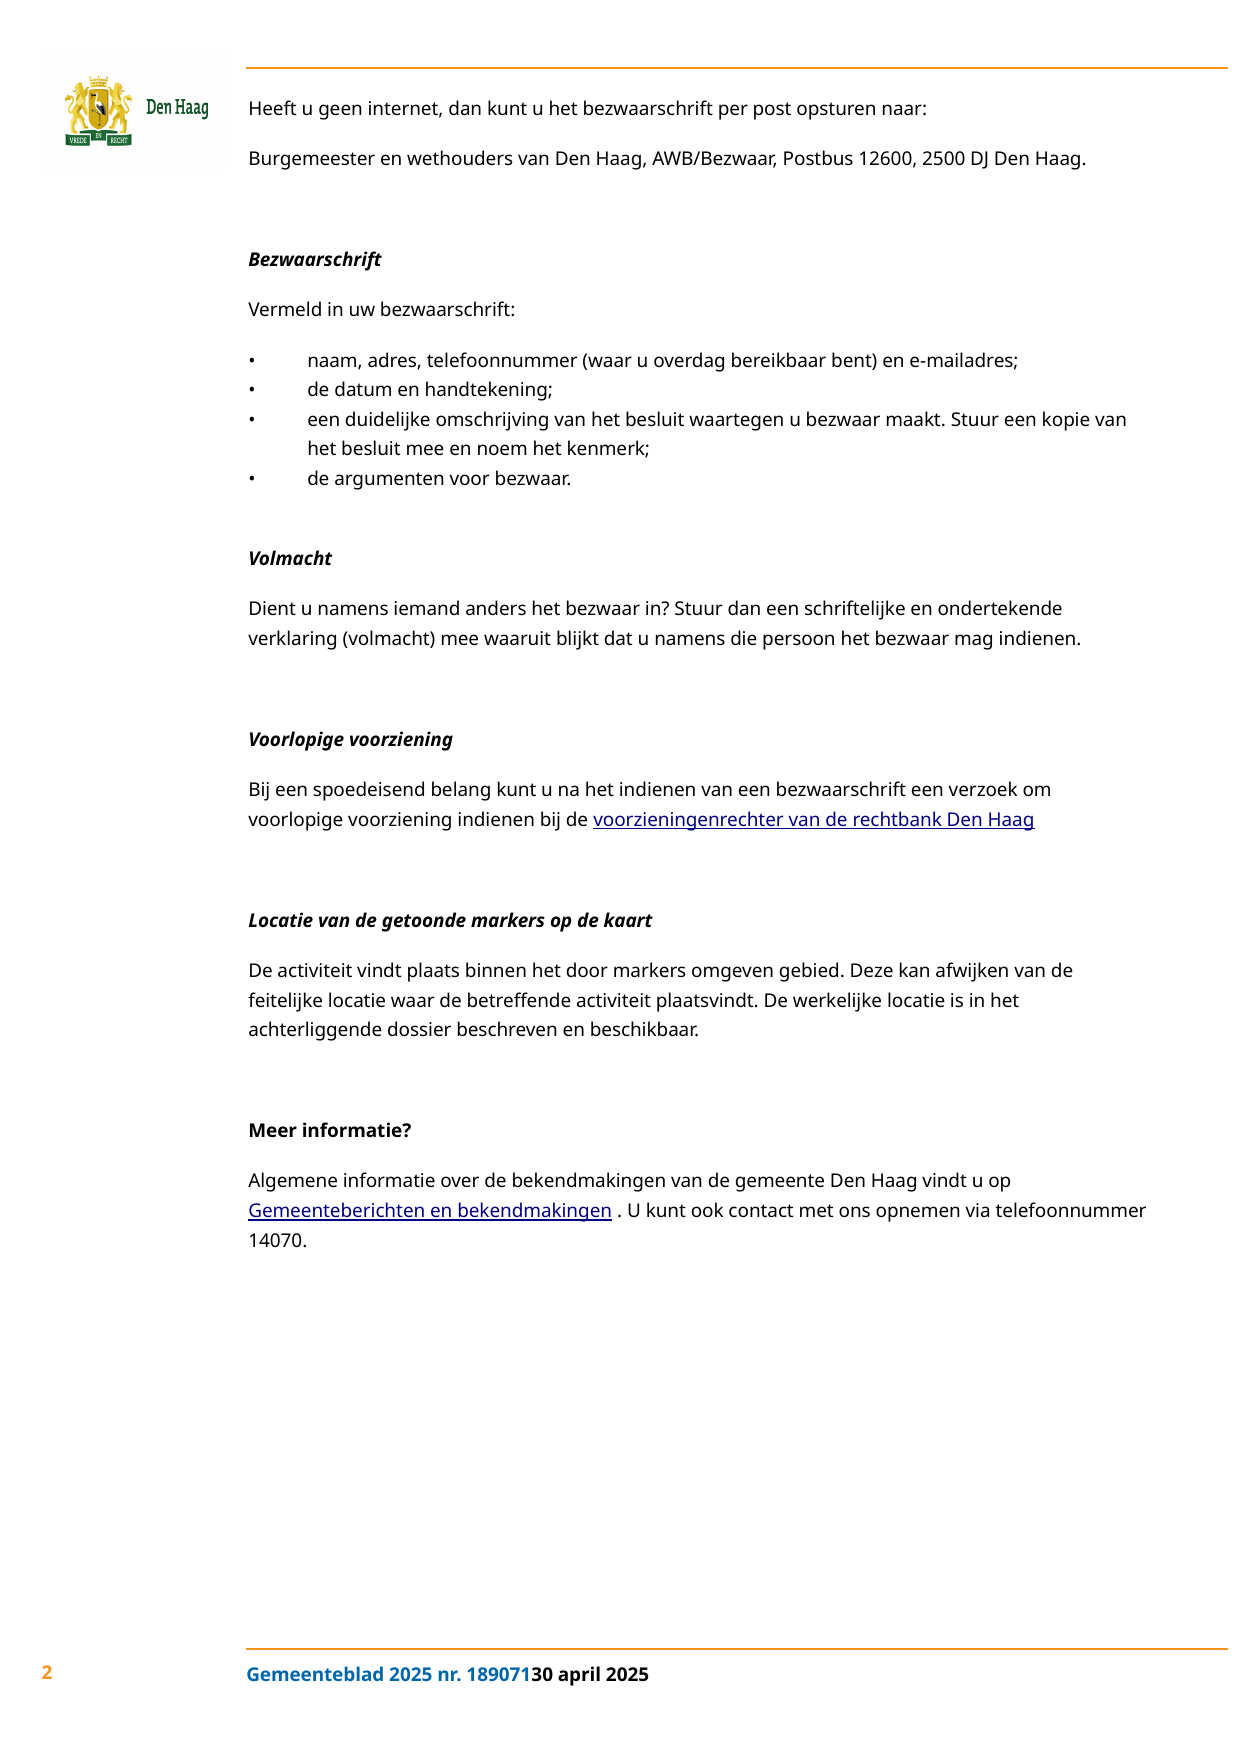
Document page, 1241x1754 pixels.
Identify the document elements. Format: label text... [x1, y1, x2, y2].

list een duidelijke omschrijving van het besluit waartegen u bezwaar maakt. Stuur een kopie van het besluit mee en noem het kenmerk; [248, 406, 1152, 461]
list de argumenten voor bezwaar. [248, 465, 1152, 491]
text Algemene informatie over de bekendmakingen van de gemeente Den Haag vindt u op Gemeenteberichten en bekendmakingen . U kunt ook contact met ons opnemen via telefoonnummer 14070. [248, 1168, 1152, 1253]
picture [41, 47, 231, 172]
list naam, adres, telefoonnummer (waar u overdag bereikbaar bent) en e-mailadres; [248, 347, 1152, 373]
text Locatie van de getoonde markers op de kaart [248, 907, 1152, 933]
text De activiteit vindt plaats binnen het door markers omgeven gebied. Deze kan afwijken van de feitelijke locatie waar de betreffende activiteit plaatsvindt. De werkelijke locatie is in het achterliggende dossier beschreven en beschikbaar. [248, 957, 1152, 1042]
text Vermeld in uw bezwaarschrift: [248, 296, 1152, 322]
text Burgemeester en wethouders van Den Haag, AWB/Bezwaar, Postbus 12600, 2500 DJ Den Haag. [248, 145, 1152, 171]
text Bezwaarschrift [248, 246, 1152, 272]
text Volmacht [248, 545, 1152, 571]
text Meer informatie? [248, 1117, 1152, 1143]
text Heeft u geen internet, dan kunt u het bezwaarschrift per post opsturen naar: [248, 95, 1152, 121]
text Bij een spoedeisend belang kunt u na het indienen van een bezwaarschrift een verzoek om voorlopige voorziening indienen bij de voorzieningenrechter van de rechtbank Den Haag [248, 776, 1152, 832]
list de datum en handtekening; [248, 376, 1152, 402]
text Dient u namens iemand anders het bezwaar in? Stuur dan een schriftelijke en ondertekende verklaring (volmacht) mee waaruit blijkt dat u namens die persoon het bezwaar mag indienen. [248, 596, 1152, 651]
text Voorlopige voorziening [248, 726, 1152, 752]
